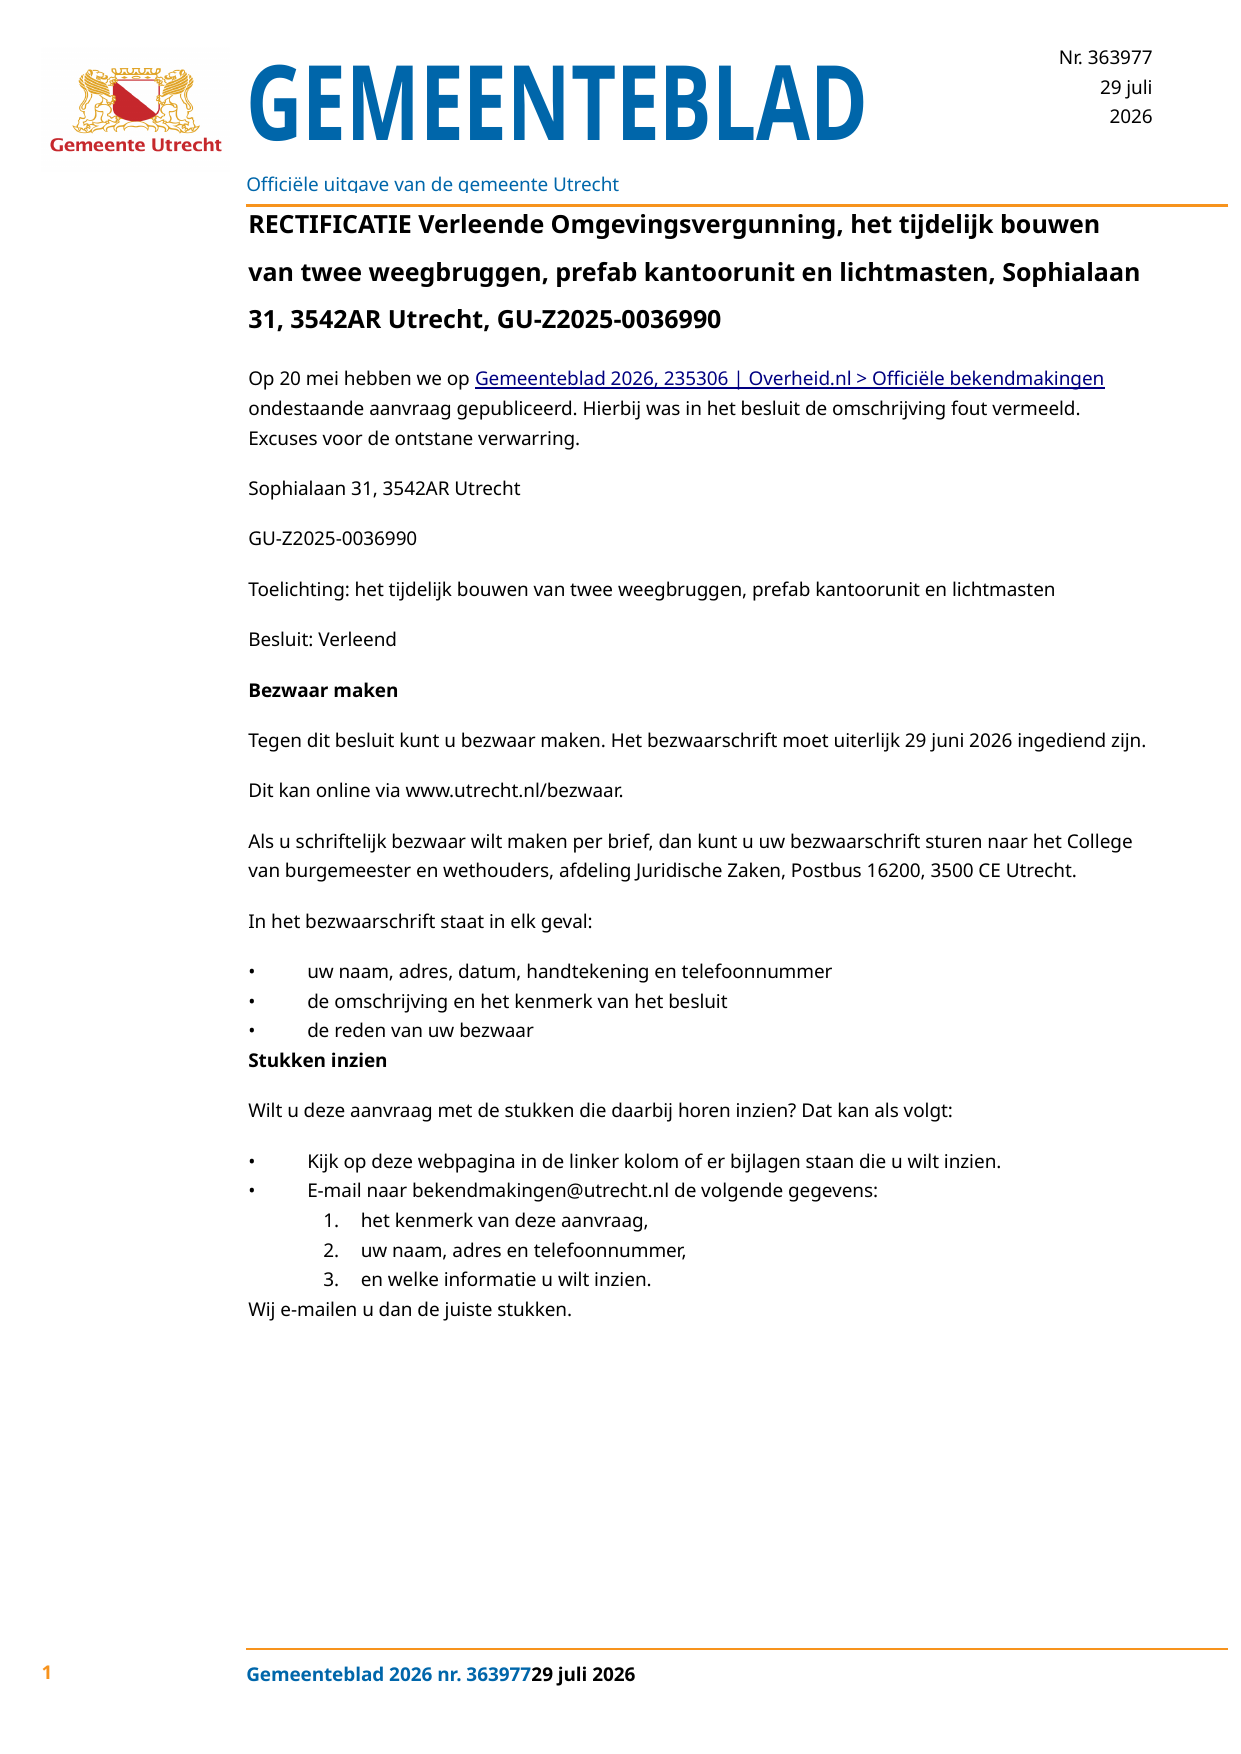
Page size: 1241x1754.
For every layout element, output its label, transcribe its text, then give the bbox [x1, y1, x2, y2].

text In het bezwaarschrift staat in elk geval: [248, 908, 1152, 934]
list uw naam, adres, datum, handtekening en telefoonnummer [248, 958, 1152, 984]
picture [41, 47, 231, 172]
list het kenmerk van deze aanvraag, [323, 1207, 1152, 1233]
list Kijk op deze webpagina in de linker kolom of er bijlagen staan die u wilt inzien. [248, 1148, 1152, 1174]
list uw naam, adres en telefoonnummer, [323, 1237, 1152, 1262]
text Dit kan online via www.utrecht.nl/bezwaar. [248, 778, 1152, 803]
list de reden van uw bezwaar [248, 1018, 1152, 1043]
text Besluit: Verleend [248, 626, 1152, 652]
list de omschrijving en het kenmerk van het besluit [248, 988, 1152, 1014]
text Bezwaar maken [248, 677, 1152, 702]
text Sophialaan 31, 3542AR Utrecht [248, 475, 1152, 501]
text Op 20 mei hebben we op Gemeenteblad 2026, 235306 | Overheid.nl > Officiële bekendmakingen ondestaande aanvraag gepubliceerd. Hierbij was in het besluit de omschrijving fout vermeeld. Excuses voor de ontstane verwarring. [248, 366, 1152, 450]
text GU-Z2025-0036990 [248, 526, 1152, 551]
text Tegen dit besluit kunt u bezwaar maken. Het bezwaarschrift moet uiterlijk 29 juni 2026 ingediend zijn. [248, 727, 1152, 753]
text RECTIFICATIE Verleende Omgevingsvergunning, het tijdelijk bouwen van twee weegbruggen, prefab kantoorunit en lichtmasten, Sophialaan 31, 3542AR Utrecht, GU-Z2025-0036990 [248, 207, 1152, 336]
text Wij e-mailen u dan de juiste stukken. [248, 1296, 1152, 1322]
list E-mail naar bekendmakingen@utrecht.nl de volgende gegevens: [248, 1178, 1152, 1203]
text Toelichting: het tijdelijk bouwen van twee weegbruggen, prefab kantoorunit en lichtmasten [248, 576, 1152, 602]
list en welke informatie u wilt inzien. [323, 1266, 1152, 1292]
text Wilt u deze aanvraag met de stukken die daarbij horen inzien? Dat kan als volgt: [248, 1098, 1152, 1123]
text Als u schriftelijk bezwaar wilt maken per brief, dan kunt u uw bezwaarschrift sturen naar het College van burgemeester en wethouders, afdeling Juridische Zaken, Postbus 16200, 3500 CE Utrecht. [248, 828, 1152, 883]
text Stukken inzien [248, 1047, 1152, 1073]
